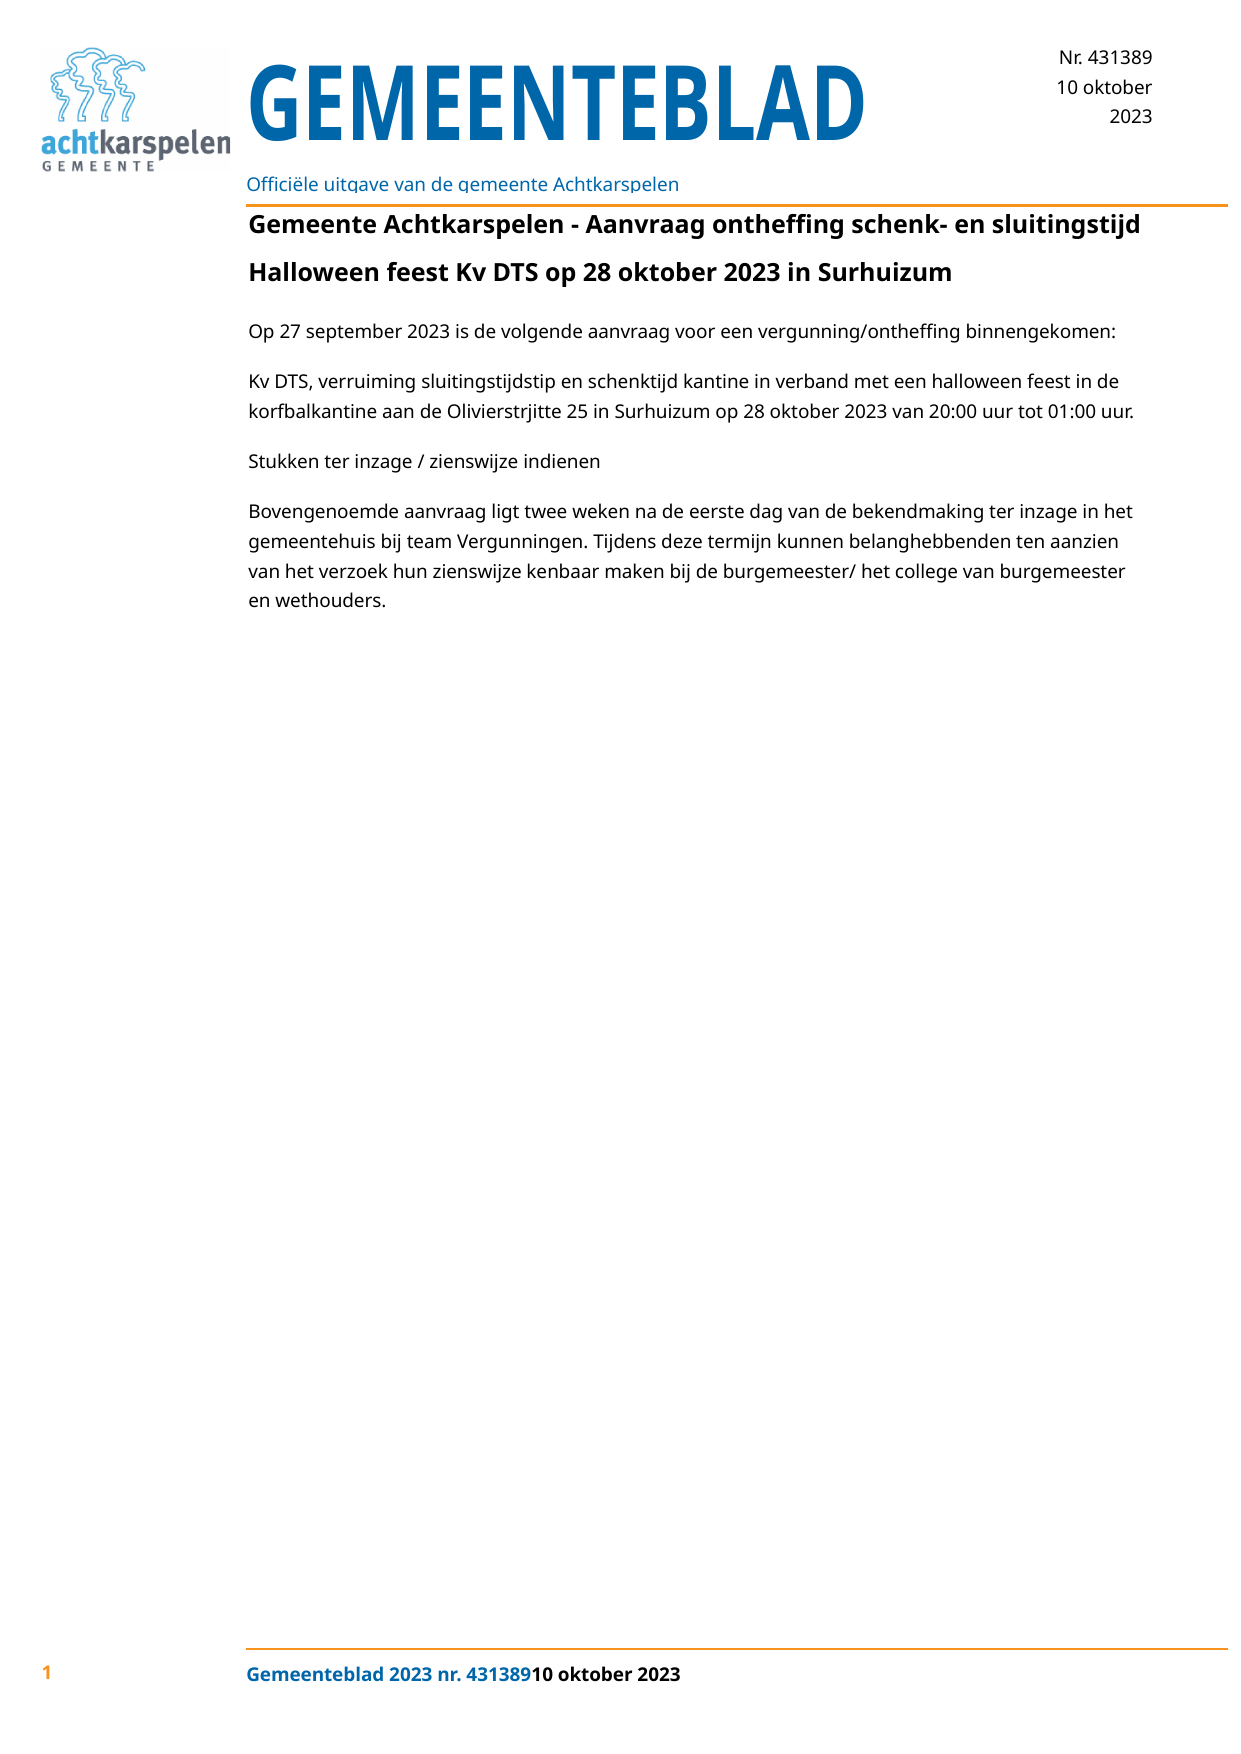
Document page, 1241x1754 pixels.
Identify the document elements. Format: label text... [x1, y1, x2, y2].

picture [41, 47, 231, 172]
text Gemeente Achtkarspelen - Aanvraag ontheffing schenk- en sluitingstijd Halloween feest Kv DTS op 28 oktober 2023 in Surhuizum [248, 207, 1152, 288]
text Stukken ter inzage / zienswijze indienen [248, 448, 1152, 474]
text Bovengenoemde aanvraag ligt twee weken na de eerste dag van de bekendmaking ter inzage in het gemeentehuis bij team Vergunningen. Tijdens deze termijn kunnen belanghebbenden ten aanzien van het verzoek hun zienswijze kenbaar maken bij de burgemeester/ het college van burgemeester en wethouders. [248, 499, 1152, 613]
text Kv DTS, verruiming sluitingstijdstip en schenktijd kantine in verband met een halloween feest in de korfbalkantine aan de Olivierstrjitte 25 in Surhuizum op 28 oktober 2023 van 20:00 uur tot 01:00 uur. [248, 368, 1152, 424]
text Op 27 september 2023 is de volgende aanvraag voor een vergunning/ontheffing binnengekomen: [248, 318, 1152, 344]
